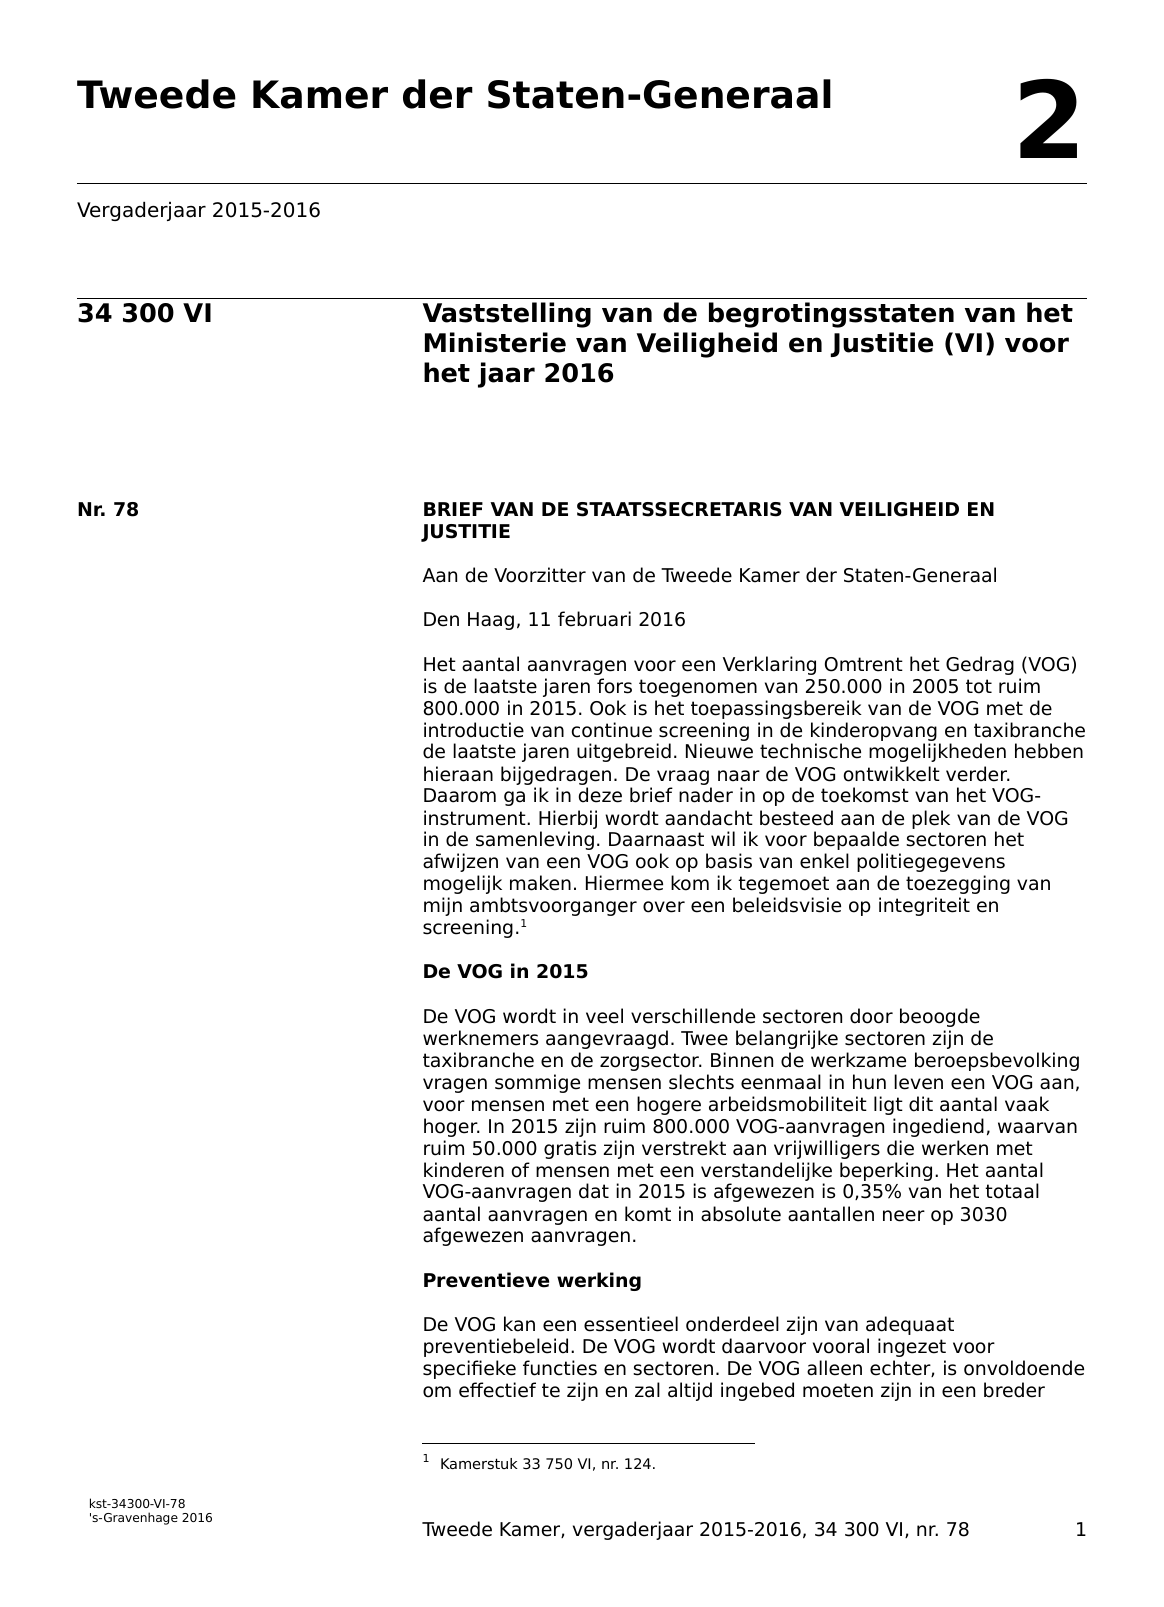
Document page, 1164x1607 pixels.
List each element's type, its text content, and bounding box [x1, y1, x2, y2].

text kst-34300-VI-78 [88, 1497, 323, 1511]
text Aan de Voorzitter van de Tweede Kamer der Staten-Generaal [422, 565, 1087, 587]
subtitle 34 300 VI Vaststelling van de begrotingsstaten van het Ministerie van Veiligheid en Justitie (VI) voor het jaar 2016 [77, 299, 1087, 388]
text Het aantal aanvragen voor een Verklaring Omtrent het Gedrag (VOG) is de laatste jaren fors toegenomen van 250.000 in 2005 tot ruim 800.000 in 2015. Ook is het toepassingsbereik van de VOG met de introductie van continue screening in de kinderopvang en taxibranche de laatste jaren uitgebreid. Nieuwe technische mogelijkheden hebben hieraan bijgedragen. De vraag naar de VOG ontwikkelt verder. Daarom ga ik in deze brief nader in op de toekomst van het VOG-instrument. Hierbij wordt aandacht besteed aan de plek van de VOG in de samenleving. Daarnaast wil ik voor bepaalde sectoren het afwijzen van een VOG ook op basis van enkel politiegegevens mogelijk maken. Hiermee kom ik tegemoet aan de toezegging van mijn ambtsvoorganger over een beleidsvisie op integriteit en screening. [422, 653, 1087, 939]
table_header Tweede Kamer der Staten-Generaal [77, 59, 886, 183]
text 's-Gravenhage 2016 [88, 1511, 323, 1525]
text De VOG wordt in veel verschillende sectoren door beoogde werknemers aangevraagd. Twee belangrijke sectoren zijn de taxibranche en de zorgsector. Binnen de werkzame beroepsbevolking vragen sommige mensen slechts eenmaal in hun leven een VOG aan, voor mensen met een hogere arbeidsmobiliteit ligt dit aantal vaak hoger. In 2015 zijn ruim 800.000 VOG-aanvragen ingediend, waarvan ruim 50.000 gratis zijn verstrekt aan vrijwilligers die werken met kinderen of mensen met een verstandelijke beperking. Het aantal VOG-aanvragen dat in 2015 is afgewezen is 0,35% van het totaal aantal aanvragen en komt in absolute aantallen neer op 3030 afgewezen aanvragen. [422, 1006, 1087, 1247]
table_header 2 [886, 59, 1087, 183]
text Den Haag, 11 februari 2016 [422, 609, 1087, 631]
subtitle Nr. 78 BRIEF VAN DE STAATSSECRETARIS VAN VEILIGHEID EN JUSTITIE [77, 499, 1087, 543]
subtitle Preventieve werking [422, 1269, 1087, 1292]
table_cell Vergaderjaar 2015-2016 [77, 184, 1087, 298]
text De VOG kan een essentieel onderdeel zijn van adequaat preventiebeleid. De VOG wordt daarvoor vooral ingezet voor specifieke functies en sectoren. De VOG alleen echter, is onvoldoende om effectief te zijn en zal altijd ingebed moeten zijn in een breder [422, 1314, 1087, 1402]
subtitle De VOG in 2015 [422, 961, 1087, 983]
text Kamerstuk 33 750 VI, nr. 124. [422, 1452, 1087, 1474]
